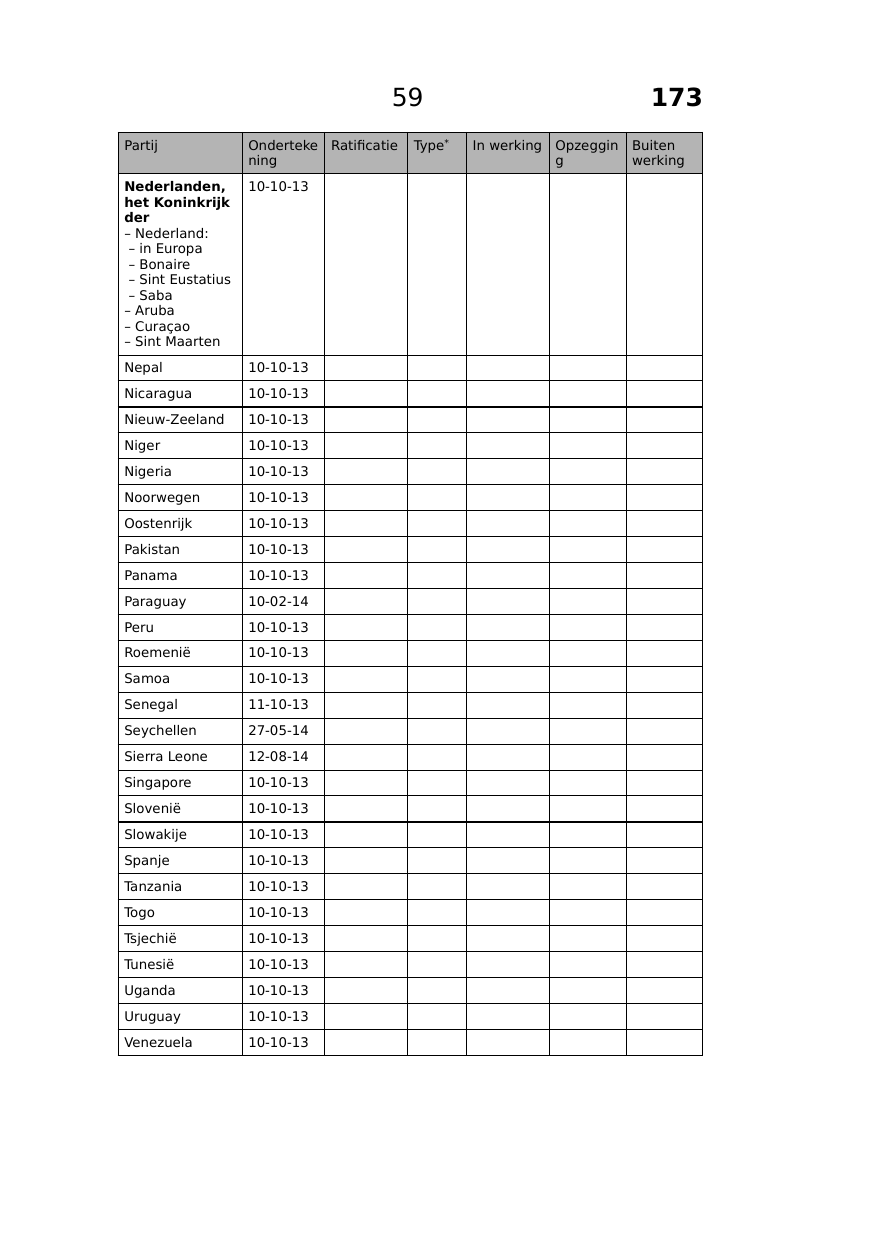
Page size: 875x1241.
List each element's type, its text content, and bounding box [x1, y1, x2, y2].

table_cell [408, 796, 466, 821]
table_cell 10-10-13 [243, 848, 324, 873]
table_cell [467, 319, 549, 334]
table_cell [325, 511, 407, 536]
table_cell [627, 796, 702, 821]
table_cell Senegal [119, 693, 242, 718]
table_header Type* [408, 133, 466, 173]
table_cell [408, 288, 466, 303]
table_cell [325, 408, 407, 432]
table_cell [243, 319, 324, 334]
table_cell [408, 226, 466, 241]
table_cell 10-10-13 [243, 978, 324, 1003]
table_cell – Sint Eustatius [119, 272, 242, 288]
table_cell [408, 1030, 466, 1055]
table_header Ratificatie [325, 133, 407, 173]
table_cell [467, 771, 549, 795]
table_cell [467, 356, 549, 380]
table_cell [467, 589, 549, 614]
table_cell [467, 848, 549, 873]
table_cell [408, 459, 466, 484]
table_cell Nepal [119, 356, 242, 380]
table_cell [467, 334, 549, 354]
table_cell [550, 926, 626, 951]
table_cell – Bonaire [119, 257, 242, 272]
table_cell [550, 174, 626, 226]
table_cell Niger [119, 433, 242, 458]
table_cell [550, 433, 626, 458]
table_header In werking [467, 133, 549, 173]
table_cell [627, 926, 702, 951]
table_cell [627, 334, 702, 354]
table_cell – Sint Maarten [119, 334, 242, 354]
table_cell [467, 641, 549, 666]
table_cell [325, 319, 407, 334]
table_cell 10-10-13 [243, 356, 324, 380]
table_cell [325, 433, 407, 458]
table_cell [550, 589, 626, 614]
table_cell [243, 334, 324, 354]
table_cell [408, 241, 466, 257]
table_cell [325, 381, 407, 406]
table_cell [325, 288, 407, 303]
table_cell 10-10-13 [243, 641, 324, 666]
table_cell Tunesië [119, 952, 242, 977]
table_cell Sierra Leone [119, 745, 242, 769]
table_cell [627, 693, 702, 718]
table_cell Tanzania [119, 874, 242, 899]
table_cell [325, 1030, 407, 1055]
table_cell [408, 1004, 466, 1029]
table_cell [550, 459, 626, 484]
table_cell [325, 241, 407, 257]
table_cell [243, 257, 324, 272]
table_cell [550, 408, 626, 432]
table_cell [325, 926, 407, 951]
table_cell 10-10-13 [243, 433, 324, 458]
table_cell [627, 563, 702, 588]
table_cell [627, 485, 702, 510]
table_cell [627, 589, 702, 614]
table_cell [550, 848, 626, 873]
table_cell 10-10-13 [243, 615, 324, 640]
table_cell 10-10-13 [243, 823, 324, 847]
table_cell [467, 288, 549, 303]
table_cell [325, 459, 407, 484]
table_cell [325, 272, 407, 288]
table_cell Noorwegen [119, 485, 242, 510]
table_cell Samoa [119, 667, 242, 692]
table_cell [627, 174, 702, 226]
table_cell Slowakije [119, 823, 242, 847]
table_cell [325, 303, 407, 319]
table_cell [408, 641, 466, 666]
table_cell [325, 900, 407, 925]
table_cell 10-10-13 [243, 1030, 324, 1055]
table_cell [550, 356, 626, 380]
table_cell 10-10-13 [243, 796, 324, 821]
table_cell 10-10-13 [243, 926, 324, 951]
table_cell [467, 796, 549, 821]
table_cell [243, 272, 324, 288]
table_cell [627, 1004, 702, 1029]
table_cell [408, 257, 466, 272]
table_cell [467, 174, 549, 226]
table_cell [325, 257, 407, 272]
table_cell [550, 823, 626, 847]
table_cell [627, 433, 702, 458]
table_cell [408, 334, 466, 354]
table_cell Roemenië [119, 641, 242, 666]
table_cell [627, 288, 702, 303]
table_cell [550, 641, 626, 666]
table_cell [550, 900, 626, 925]
table_cell [467, 537, 549, 562]
table_cell [550, 745, 626, 769]
table_cell Venezuela [119, 1030, 242, 1055]
table_cell Paraguay [119, 589, 242, 614]
table_cell [325, 823, 407, 847]
table_header Opzegging [550, 133, 626, 173]
table_cell [627, 241, 702, 257]
table_cell [408, 952, 466, 977]
table_cell [325, 563, 407, 588]
table_cell Singapore [119, 771, 242, 795]
table_cell [627, 978, 702, 1003]
table_header Partij [119, 133, 242, 173]
table_cell – Curaçao [119, 319, 242, 334]
table_cell [408, 926, 466, 951]
table_cell [408, 615, 466, 640]
table_cell [408, 319, 466, 334]
table_cell [550, 978, 626, 1003]
table_cell Pakistan [119, 537, 242, 562]
table_cell [627, 319, 702, 334]
table_cell [325, 952, 407, 977]
table_cell [627, 952, 702, 977]
table_cell [550, 952, 626, 977]
table_cell [550, 288, 626, 303]
table_cell [550, 485, 626, 510]
table_cell [627, 667, 702, 692]
table_cell [467, 900, 549, 925]
table_cell Nieuw-Zeeland [119, 408, 242, 432]
table_cell [627, 900, 702, 925]
table_cell [408, 174, 466, 226]
table_cell [627, 874, 702, 899]
table_cell [550, 563, 626, 588]
table_cell 10-10-13 [243, 408, 324, 432]
table_cell Tsjechië [119, 926, 242, 951]
table_cell [467, 874, 549, 899]
table_cell [550, 226, 626, 241]
table_cell [627, 745, 702, 769]
table_cell – Saba [119, 288, 242, 303]
table_cell [550, 771, 626, 795]
table_cell Slovenië [119, 796, 242, 821]
table_cell Nederlanden, het Koninkrijk der [119, 174, 242, 226]
table_cell [550, 693, 626, 718]
table_header Buiten werking [627, 133, 702, 173]
table_cell 10-10-13 [243, 381, 324, 406]
table_cell [550, 615, 626, 640]
table_cell [325, 848, 407, 873]
table_cell [408, 874, 466, 899]
table_cell Uruguay [119, 1004, 242, 1029]
table_cell [408, 667, 466, 692]
table_cell Peru [119, 615, 242, 640]
table_cell [243, 241, 324, 257]
table_cell – Nederland: [119, 226, 242, 241]
table_cell 12-08-14 [243, 745, 324, 769]
table_cell [467, 1004, 549, 1029]
table_cell [467, 485, 549, 510]
table_cell [325, 334, 407, 354]
table_cell [467, 719, 549, 743]
table_cell Nigeria [119, 459, 242, 484]
table_cell [467, 459, 549, 484]
table_cell 10-02-14 [243, 589, 324, 614]
table_cell [627, 641, 702, 666]
table_cell 10-10-13 [243, 485, 324, 510]
table_cell [550, 257, 626, 272]
table_cell [627, 381, 702, 406]
table_cell – Aruba [119, 303, 242, 319]
table_cell [467, 615, 549, 640]
table_cell [550, 334, 626, 354]
table_cell 10-10-13 [243, 459, 324, 484]
table_cell [467, 952, 549, 977]
table_cell [550, 1004, 626, 1029]
table_cell [627, 408, 702, 432]
table_cell [467, 823, 549, 847]
table_cell [627, 823, 702, 847]
table_cell [325, 537, 407, 562]
table_cell 10-10-13 [243, 874, 324, 899]
table_cell [550, 796, 626, 821]
table_cell [408, 771, 466, 795]
table_cell [408, 511, 466, 536]
table_cell Togo [119, 900, 242, 925]
table_cell [325, 589, 407, 614]
table_cell [627, 771, 702, 795]
table_cell [467, 272, 549, 288]
table_cell [408, 537, 466, 562]
table_cell [325, 1004, 407, 1029]
table_cell 10-10-13 [243, 771, 324, 795]
table_cell Spanje [119, 848, 242, 873]
table_cell [467, 978, 549, 1003]
table_cell 10-10-13 [243, 1004, 324, 1029]
table_cell [408, 589, 466, 614]
table_cell [550, 319, 626, 334]
table_cell [325, 874, 407, 899]
table_cell [243, 226, 324, 241]
table_cell [408, 303, 466, 319]
table_cell [467, 745, 549, 769]
table_cell [325, 745, 407, 769]
table_cell [467, 511, 549, 536]
table_cell [550, 272, 626, 288]
table_cell 10-10-13 [243, 174, 324, 226]
table_cell [325, 356, 407, 380]
table_cell [408, 485, 466, 510]
table_cell [550, 241, 626, 257]
table_cell 10-10-13 [243, 900, 324, 925]
table_cell [467, 926, 549, 951]
table_cell [408, 433, 466, 458]
table_cell [627, 459, 702, 484]
table_cell [550, 381, 626, 406]
table_cell [467, 226, 549, 241]
table_cell [408, 745, 466, 769]
table_cell [467, 1030, 549, 1055]
table_cell [627, 356, 702, 380]
table_cell [408, 563, 466, 588]
table_cell [408, 900, 466, 925]
table_cell [467, 693, 549, 718]
table_cell [627, 537, 702, 562]
table_cell [408, 823, 466, 847]
table_cell [325, 226, 407, 241]
table_cell [550, 511, 626, 536]
table_cell 10-10-13 [243, 667, 324, 692]
table_cell [325, 485, 407, 510]
table_cell 10-10-13 [243, 511, 324, 536]
table_cell [467, 433, 549, 458]
table_cell 10-10-13 [243, 537, 324, 562]
table_cell [325, 174, 407, 226]
table_header Ondertekening [243, 133, 324, 173]
table_cell [627, 719, 702, 743]
table_cell [627, 511, 702, 536]
table_cell [325, 771, 407, 795]
table_cell [627, 226, 702, 241]
table_cell – in Europa [119, 241, 242, 257]
table_cell [408, 408, 466, 432]
table_cell [408, 848, 466, 873]
table_cell [627, 303, 702, 319]
table_cell Panama [119, 563, 242, 588]
table_cell [408, 978, 466, 1003]
table_cell [550, 1030, 626, 1055]
table_cell [550, 667, 626, 692]
table_cell [243, 303, 324, 319]
table_cell [627, 257, 702, 272]
table_cell [550, 874, 626, 899]
table_cell [627, 615, 702, 640]
table_cell [467, 667, 549, 692]
table_cell [467, 303, 549, 319]
table_cell [325, 693, 407, 718]
table_cell [467, 241, 549, 257]
table_cell [325, 719, 407, 743]
table_cell [408, 356, 466, 380]
table_cell [550, 537, 626, 562]
table_cell [325, 641, 407, 666]
table_cell [550, 303, 626, 319]
table_cell Oostenrijk [119, 511, 242, 536]
table_cell [325, 615, 407, 640]
table_cell [467, 381, 549, 406]
table_cell [325, 796, 407, 821]
table_cell [408, 693, 466, 718]
table_cell Seychellen [119, 719, 242, 743]
table_cell [627, 272, 702, 288]
table_cell [325, 667, 407, 692]
table_cell 11-10-13 [243, 693, 324, 718]
table_cell Uganda [119, 978, 242, 1003]
table_cell 10-10-13 [243, 563, 324, 588]
table_cell 27-05-14 [243, 719, 324, 743]
table_cell [627, 1030, 702, 1055]
table_cell [408, 719, 466, 743]
table_cell Nicaragua [119, 381, 242, 406]
table_cell [467, 408, 549, 432]
table_cell [325, 978, 407, 1003]
table_cell [467, 257, 549, 272]
table_cell [243, 288, 324, 303]
table_cell [408, 381, 466, 406]
table_cell [467, 563, 549, 588]
table_cell 10-10-13 [243, 952, 324, 977]
table_cell [627, 848, 702, 873]
table_cell [408, 272, 466, 288]
table_cell [550, 719, 626, 743]
